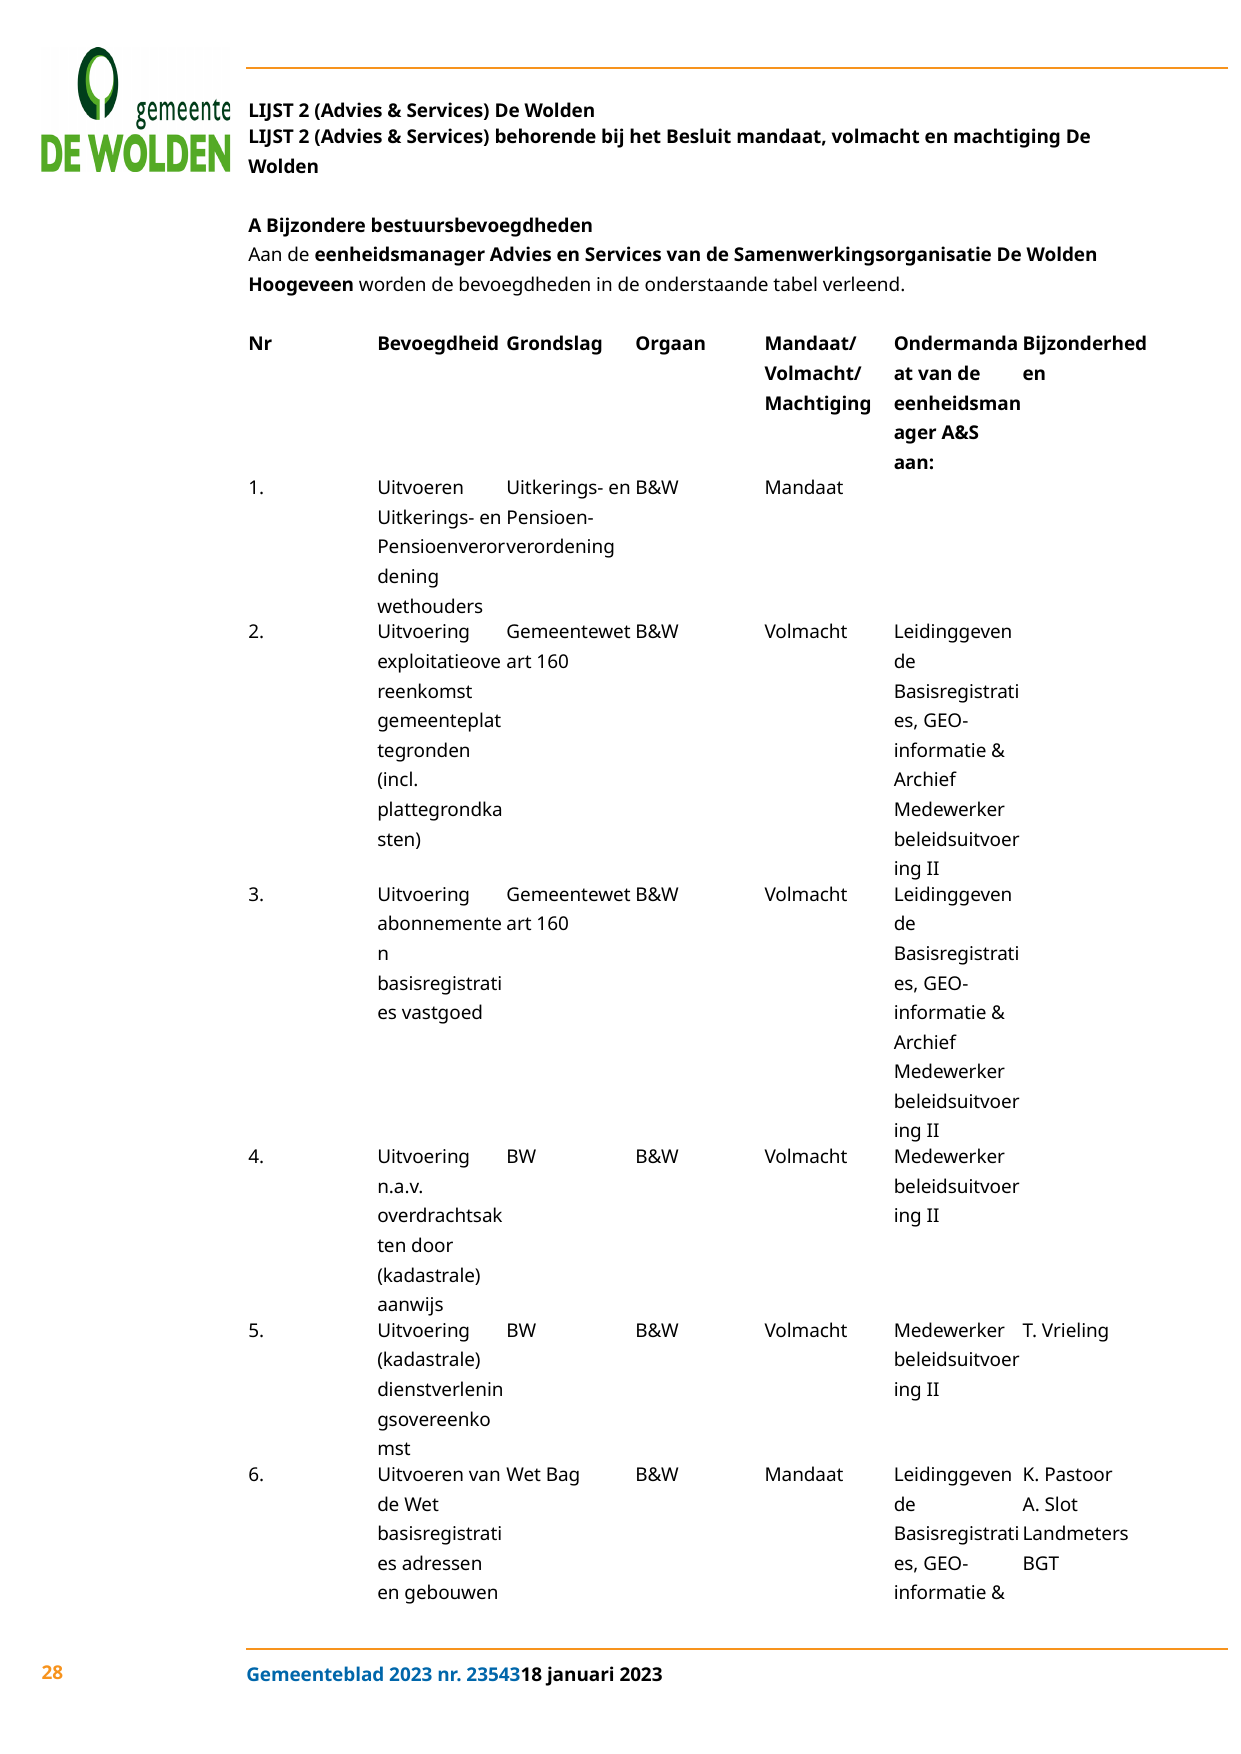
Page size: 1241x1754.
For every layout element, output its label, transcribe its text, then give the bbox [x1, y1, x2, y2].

table_cell B&W [635, 881, 764, 1143]
table_cell Volmacht [764, 619, 893, 881]
table_cell Gemeentewet art 160 [506, 881, 635, 1143]
text A Bijzondere bestuursbevoegdheden [248, 212, 1152, 238]
text LIJST 2 (Advies & Services) De Wolden [248, 95, 1152, 123]
table_cell Uitvoeren Uitkerings- en Pensioenverordening wethouders [377, 475, 506, 619]
table_cell BW [506, 1317, 635, 1461]
table_cell Leidinggevende Basisregistraties, GEO-informatie & [894, 1461, 1022, 1605]
table_cell T. Vrieling [1023, 1317, 1152, 1461]
table_cell K. Pastoor A. Slot Landmeters BGT [1023, 1461, 1152, 1605]
table_cell B&W [635, 1317, 764, 1461]
table_cell BW [506, 1144, 635, 1317]
table_header Orgaan [635, 331, 764, 474]
table_header Ondermandaat van de eenheidsmanager A&S aan: [894, 331, 1022, 474]
table_cell Uitvoering n.a.v. overdrachtsakten door (kadastrale) aanwijs [377, 1144, 506, 1317]
text Aan de eenheidsmanager Advies en Services van de Samenwerkingsorganisatie De Wolden Hoogeveen worden de bevoegdheden in de onderstaande tabel verleend. [248, 242, 1152, 297]
table_cell [1023, 619, 1152, 881]
table_cell Mandaat [764, 475, 893, 619]
table_cell Leidinggevende Basisregistraties, GEO-informatie & Archief Medewerker beleidsuitvoering II [894, 619, 1022, 881]
table_cell [248, 619, 377, 881]
table_cell Uitvoering abonnementen basisregistraties vastgoed [377, 881, 506, 1143]
table_cell Uitvoering exploitatieovereenkomst gemeenteplattegronden (incl. plattegrondkasten) [377, 619, 506, 881]
table_cell Uitkerings- en Pensioen-verordening [506, 475, 635, 619]
table_cell B&W [635, 619, 764, 881]
table_cell Medewerker beleidsuitvoering II [894, 1144, 1022, 1317]
table_cell [1023, 475, 1152, 619]
table_cell [1023, 881, 1152, 1143]
table_header Nr [248, 331, 377, 474]
table_cell Medewerker beleidsuitvoering II [894, 1317, 1022, 1461]
table_cell Gemeentewet art 160 [506, 619, 635, 881]
table_cell Volmacht [764, 881, 893, 1143]
table_cell [894, 475, 1022, 619]
table_cell Leidinggevende Basisregistraties, GEO-informatie & Archief Medewerker beleidsuitvoering II [894, 881, 1022, 1143]
table_cell Volmacht [764, 1317, 893, 1461]
table_cell [248, 1317, 377, 1461]
table_header Bevoegdheid [377, 331, 506, 474]
table_cell Volmacht [764, 1144, 893, 1317]
text LIJST 2 (Advies & Services) behorende bij het Besluit mandaat, volmacht en machtiging De Wolden [248, 123, 1152, 179]
table_cell B&W [635, 475, 764, 619]
table_cell B&W [635, 1144, 764, 1317]
table_cell Wet Bag [506, 1461, 635, 1605]
table_cell [248, 881, 377, 1143]
table_cell [248, 1461, 377, 1605]
picture [41, 47, 231, 172]
table_cell Uitvoeren van de Wet basisregistraties adressen en gebouwen [377, 1461, 506, 1605]
table_cell [248, 475, 377, 619]
table_cell [248, 1144, 377, 1317]
table_cell [1023, 1144, 1152, 1317]
table_header Bijzonderheden [1023, 331, 1152, 474]
table_header Mandaat/ Volmacht/ Machtiging [764, 331, 893, 474]
table_cell B&W [635, 1461, 764, 1605]
table_cell Mandaat [764, 1461, 893, 1605]
table_header Grondslag [506, 331, 635, 474]
table_cell Uitvoering (kadastrale) dienstverleningsovereenkomst [377, 1317, 506, 1461]
